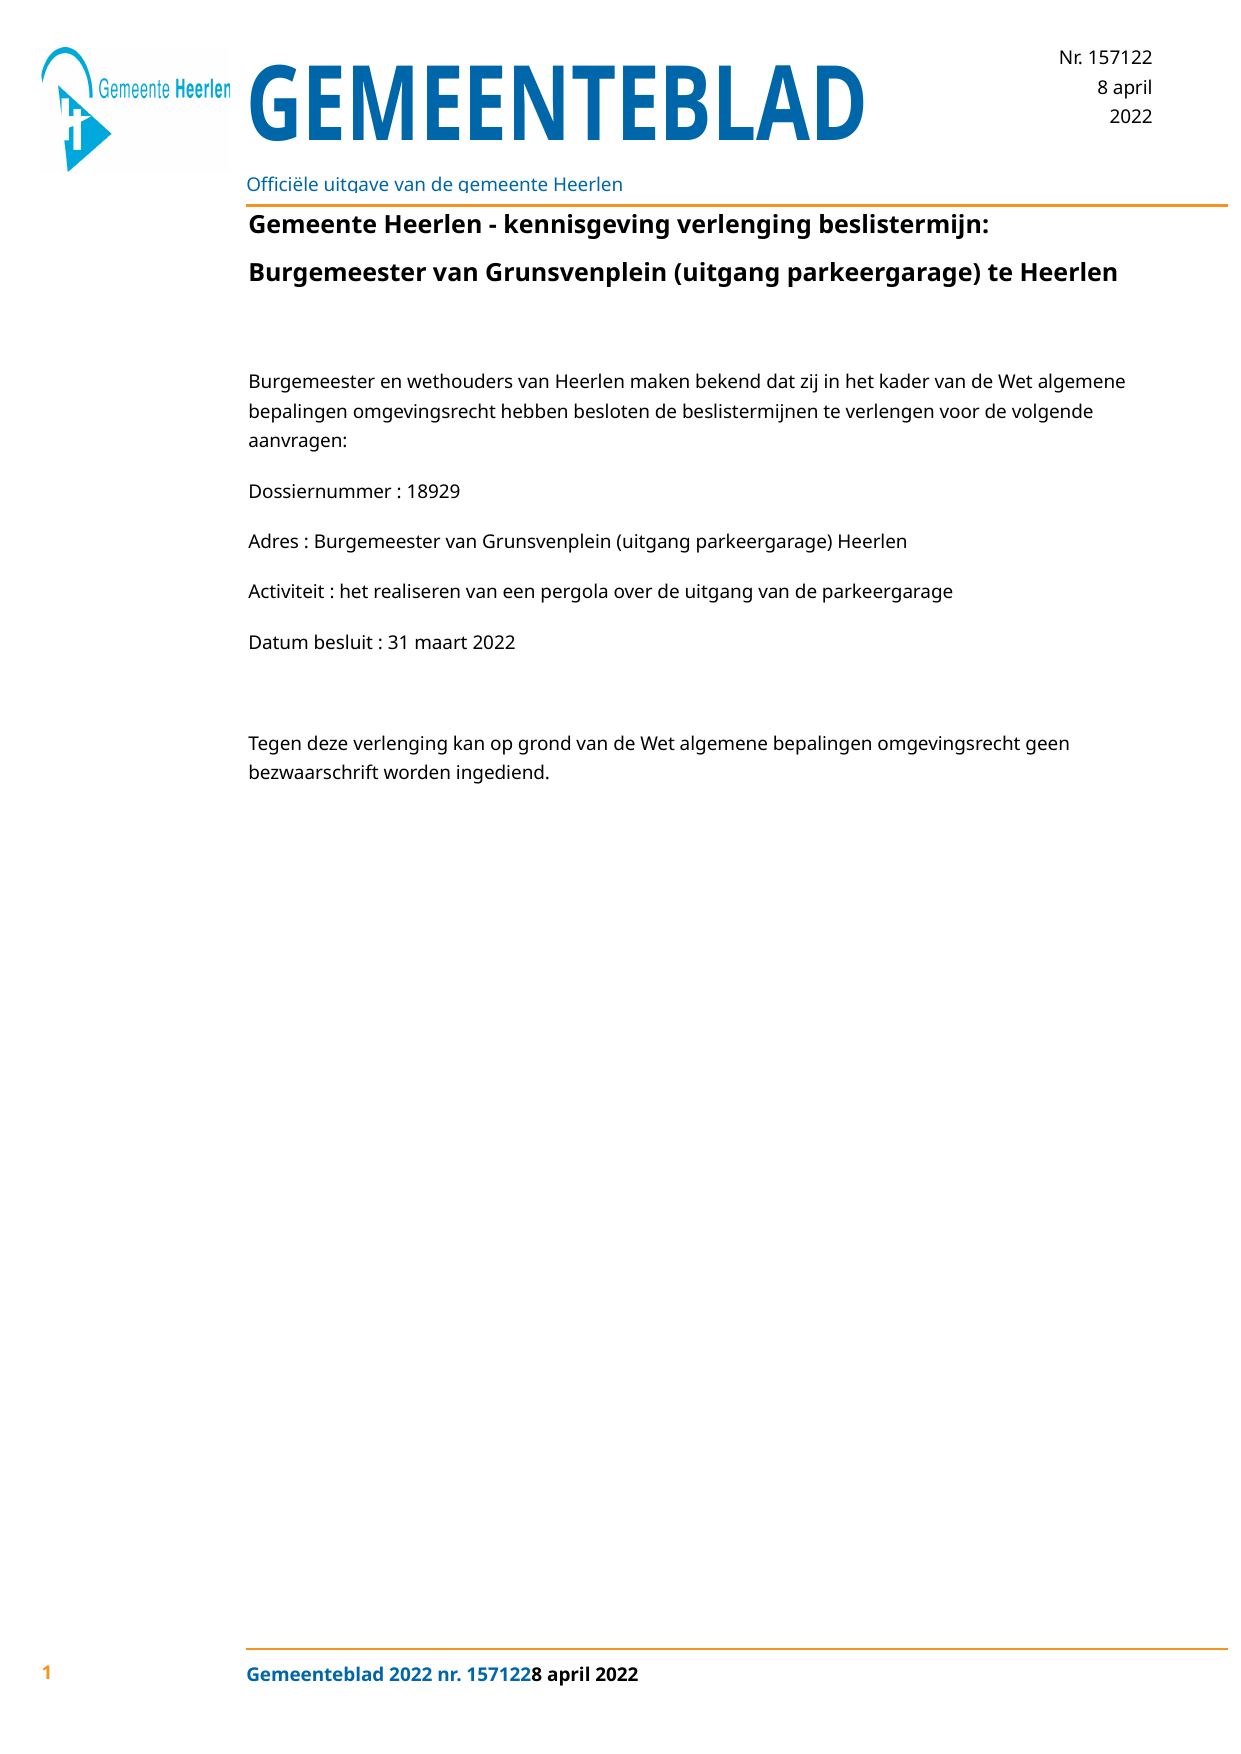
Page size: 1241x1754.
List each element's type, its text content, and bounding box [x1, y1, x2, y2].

text Datum besluit : 31 maart 2022 [248, 629, 1152, 655]
picture [41, 47, 231, 172]
text Burgemeester en wethouders van Heerlen maken bekend dat zij in het kader van de Wet algemene bepalingen omgevingsrecht hebben besloten de beslistermijnen te verlengen voor de volgende aanvragen: [248, 368, 1152, 453]
picture [41, 47, 59, 70]
text Tegen deze verlenging kan op grond van de Wet algemene bepalingen omgevingsrecht geen bezwaarschrift worden ingediend. [248, 730, 1152, 785]
text Dossiernummer : 18929 [248, 478, 1152, 504]
text Gemeente Heerlen - kennisgeving verlenging beslistermijn: Burgemeester van Grunsvenplein (uitgang parkeergarage) te Heerlen [248, 207, 1152, 288]
text Adres : Burgemeester van Grunsvenplein (uitgang parkeergarage) Heerlen [248, 528, 1152, 554]
text Activiteit : het realiseren van een pergola over de uitgang van de parkeergarage [248, 579, 1152, 604]
